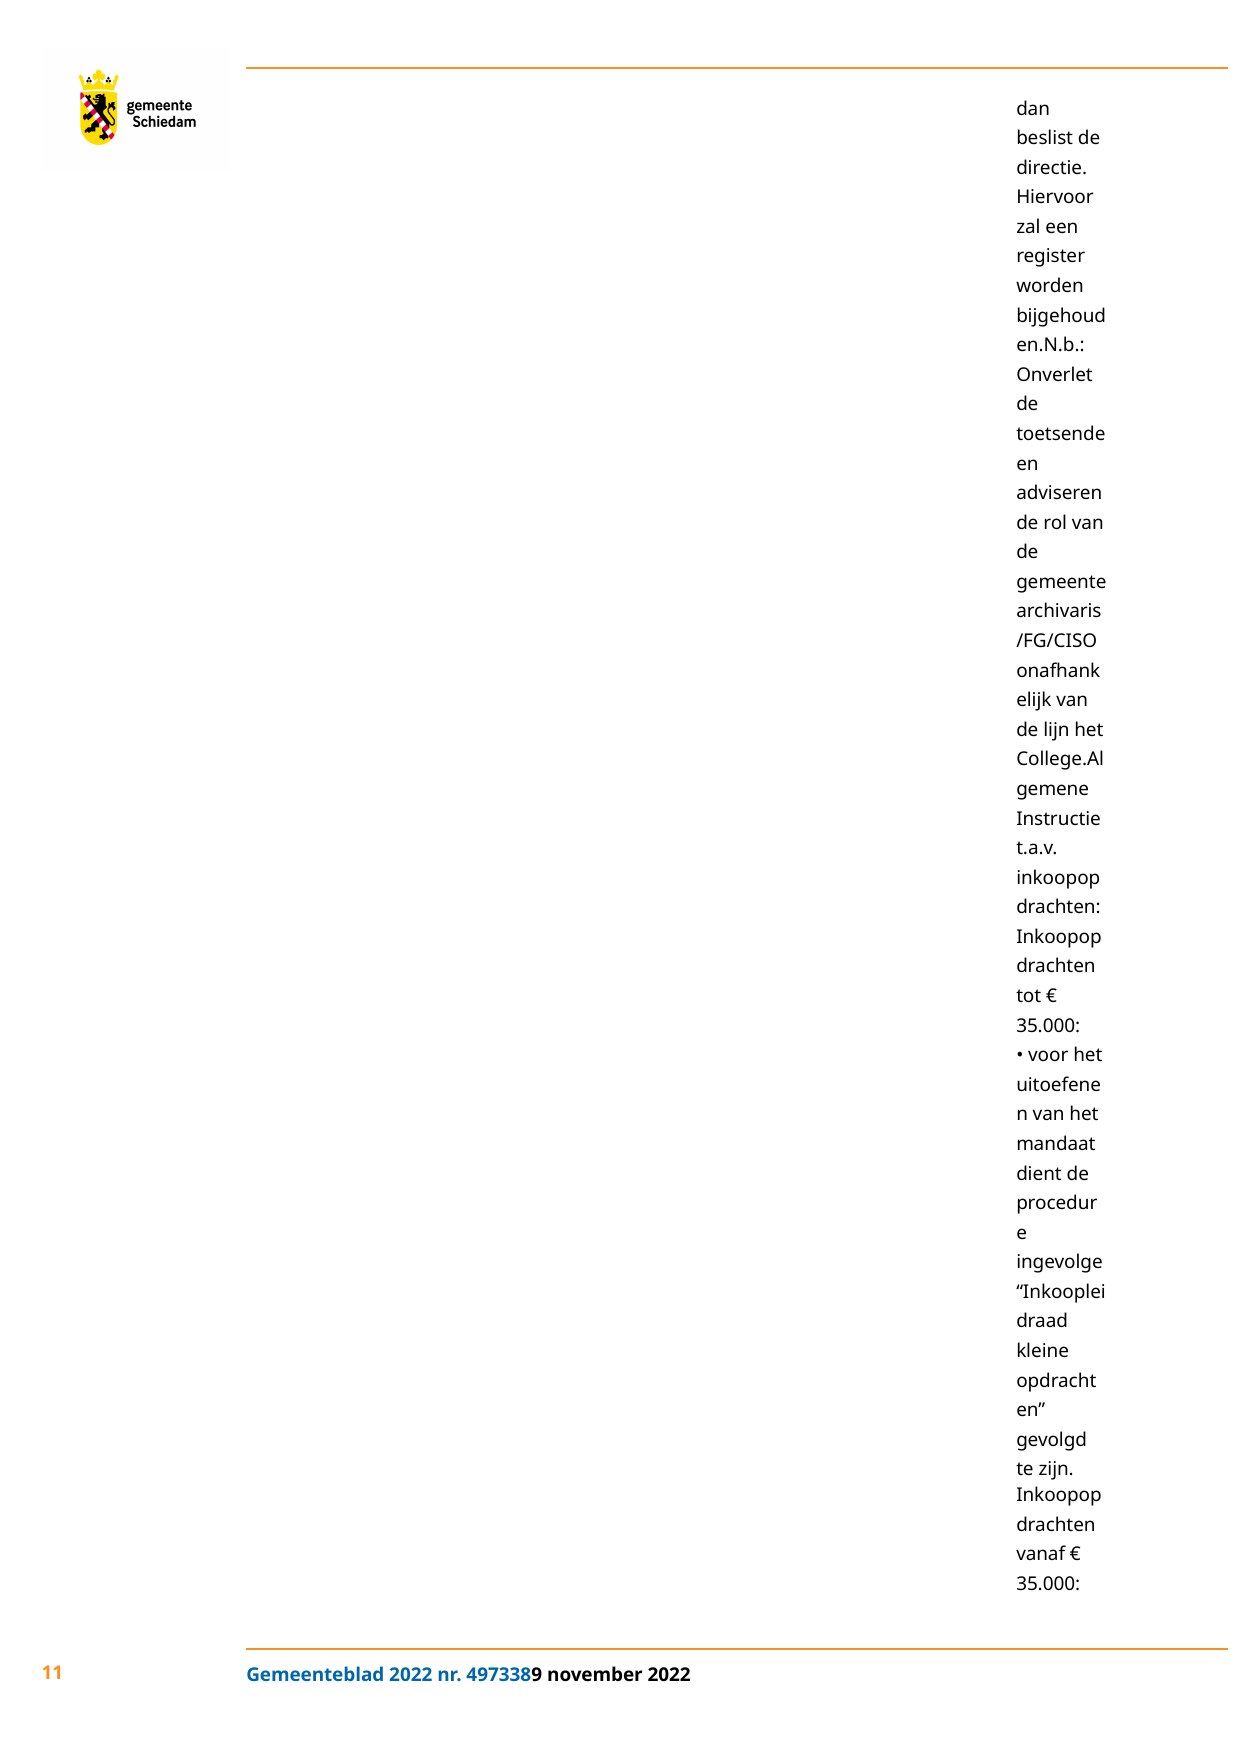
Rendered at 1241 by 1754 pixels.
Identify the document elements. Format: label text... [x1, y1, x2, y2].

table_cell [1129, 1481, 1152, 1596]
table_cell [542, 95, 745, 1481]
table_cell [338, 1481, 406, 1596]
table_cell [248, 95, 338, 1481]
table_cell [542, 1481, 745, 1596]
table_cell dan beslist de directie. Hiervoor zal een register worden bijgehouden.N.b.: Onverlet de toetsende en adviserende rol van de gemeentearchivaris/FG/CISO onafhankelijk van de lijn het College.Algemene Instructie t.a.v. inkoopopdrachten:Inkoopopdrachten tot € 35.000: • voor het uitoefenen van het mandaat dient de procedure ingevolge “Inkoopleidraad kleine opdrachten” gevolgd te zijn. [1016, 95, 1106, 1481]
picture [41, 47, 231, 172]
table_cell [745, 1481, 903, 1596]
table_cell [1129, 95, 1152, 1481]
table_cell [903, 95, 1016, 1481]
table_cell Inkoopopdrachten vanaf € 35.000: [1016, 1481, 1106, 1596]
table_cell [1106, 95, 1129, 1481]
table_cell [1106, 1481, 1129, 1596]
table_cell [248, 1481, 338, 1596]
table_cell [338, 95, 406, 1481]
table_cell [903, 1481, 1016, 1596]
table_cell [406, 95, 542, 1481]
table_cell [745, 95, 903, 1481]
table_cell [406, 1481, 542, 1596]
